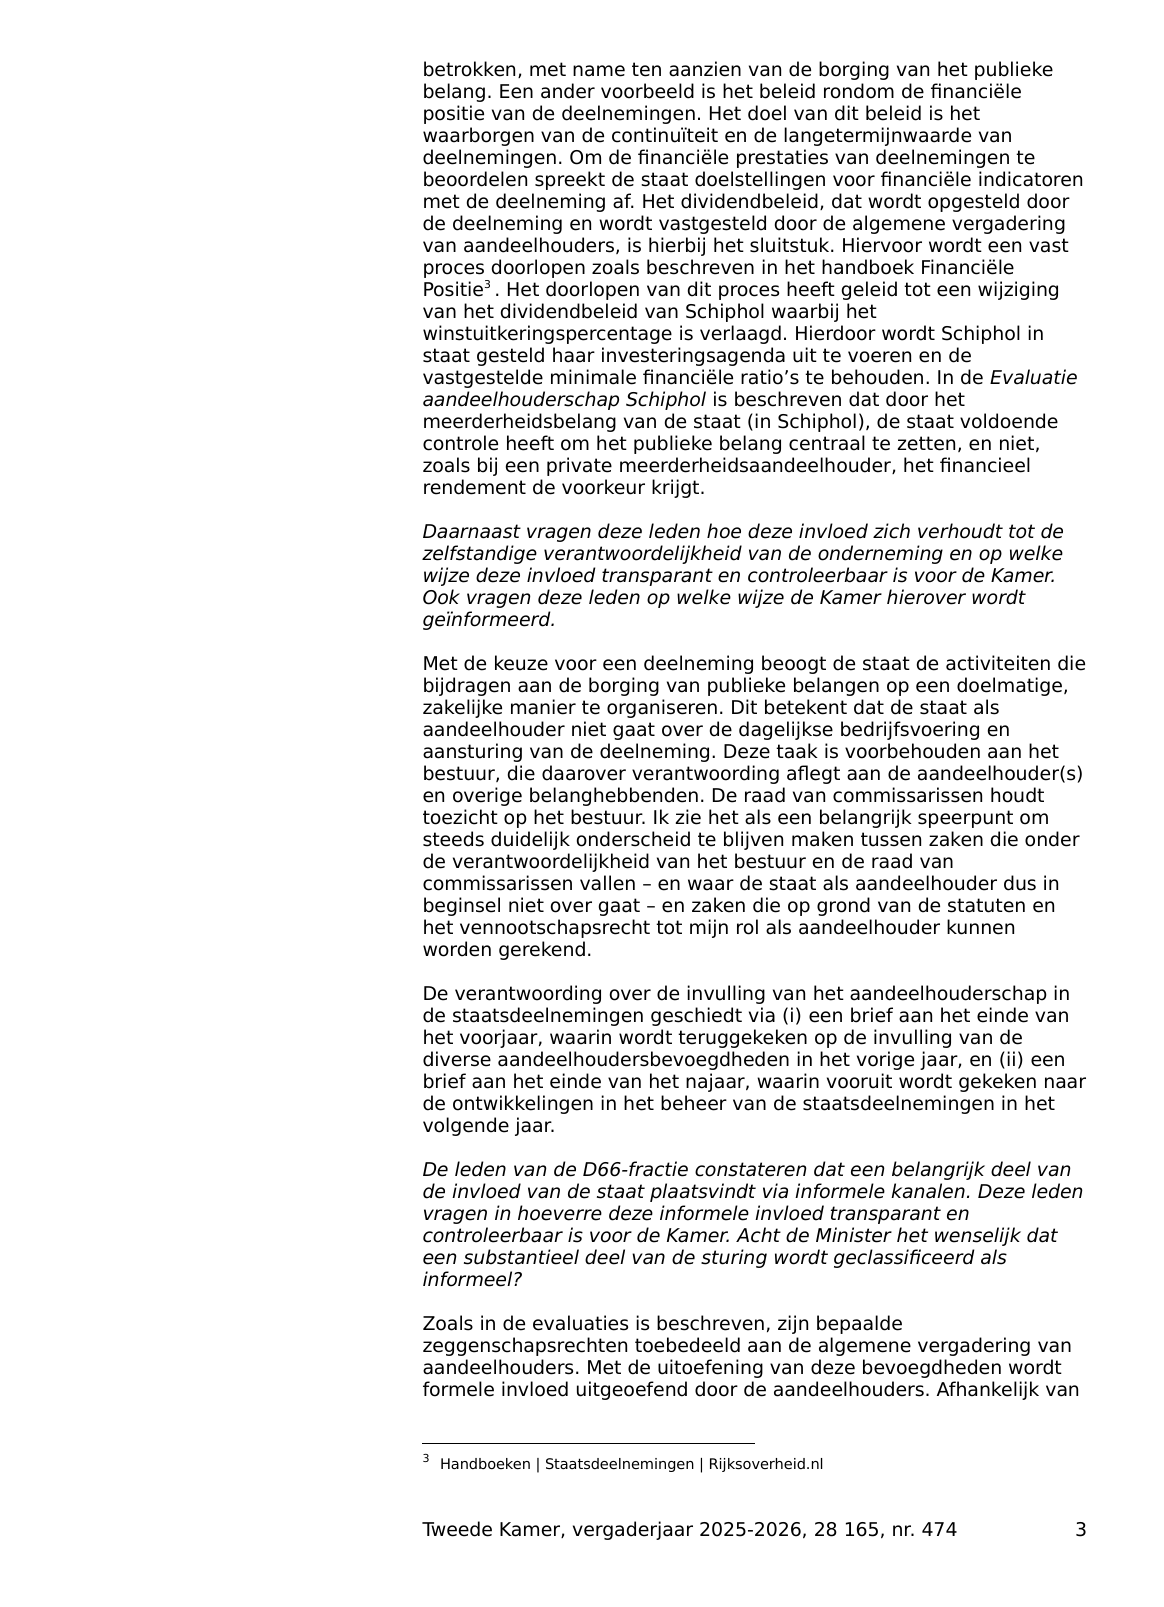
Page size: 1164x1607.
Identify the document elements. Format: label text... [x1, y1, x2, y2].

text Zoals in de evaluaties is beschreven, zijn bepaalde zeggenschapsrechten toebedeeld aan de algemene vergadering van aandeelhouders. Met de uitoefening van deze bevoegdheden wordt formele invloed uitgeoefend door de aandeelhouders. Afhankelijk van [422, 1313, 1087, 1401]
text Daarnaast vragen deze leden hoe deze invloed zich verhoudt tot de zelfstandige verantwoordelijkheid van de onderneming en op welke wijze deze invloed transparant en controleerbaar is voor de Kamer. Ook vragen deze leden op welke wijze de Kamer hierover wordt geïnformeerd. [422, 521, 1087, 631]
text Handboeken | Staatsdeelnemingen | Rijksoverheid.nl [422, 1452, 1087, 1474]
text De verantwoording over de invulling van het aandeelhouderschap in de staatsdeelnemingen geschiedt via (i) een brief aan het einde van het voorjaar, waarin wordt teruggekeken op de invulling van de diverse aandeelhoudersbevoegdheden in het vorige jaar, en (ii) een brief aan het einde van het najaar, waarin vooruit wordt gekeken naar de ontwikkelingen in het beheer van de staatsdeelnemingen in het volgende jaar. [422, 983, 1087, 1137]
text betrokken, met name ten aanzien van de borging van het publieke belang. Een ander voorbeeld is het beleid rondom de financiële positie van de deelnemingen. Het doel van dit beleid is het waarborgen van de continuïteit en de langetermijnwaarde van deelnemingen. Om de financiële prestaties van deelnemingen te beoordelen spreekt de staat doelstellingen voor financiële indicatoren met de deelneming af. Het dividendbeleid, dat wordt opgesteld door de deelneming en wordt vastgesteld door de algemene vergadering van aandeelhouders, is hierbij het sluitstuk. Hiervoor wordt een vast proces doorlopen zoals beschreven in het handboek Financiële Positie. Het doorlopen van dit proces heeft geleid tot een wijziging van het dividendbeleid van Schiphol waarbij het winstuitkeringspercentage is verlaagd. Hierdoor wordt Schiphol in staat gesteld haar investeringsagenda uit te voeren en de vastgestelde minimale financiële ratio’s te behouden. In de Evaluatie aandeelhouderschap Schiphol is beschreven dat door het meerderheidsbelang van de staat (in Schiphol), de staat voldoende controle heeft om het publieke belang centraal te zetten, en niet, zoals bij een private meerderheidsaandeelhouder, het financieel rendement de voorkeur krijgt. [422, 59, 1087, 499]
text Met de keuze voor een deelneming beoogt de staat de activiteiten die bijdragen aan de borging van publieke belangen op een doelmatige, zakelijke manier te organiseren. Dit betekent dat de staat als aandeelhouder niet gaat over de dagelijkse bedrijfsvoering en aansturing van de deelneming. Deze taak is voorbehouden aan het bestuur, die daarover verantwoording aflegt aan de aandeelhouder(s) en overige belanghebbenden. De raad van commissarissen houdt toezicht op het bestuur. Ik zie het als een belangrijk speerpunt om steeds duidelijk onderscheid te blijven maken tussen zaken die onder de verantwoordelijkheid van het bestuur en de raad van commissarissen vallen – en waar de staat als aandeelhouder dus in beginsel niet over gaat – en zaken die op grond van de statuten en het vennootschapsrecht tot mijn rol als aandeelhouder kunnen worden gerekend. [422, 653, 1087, 961]
text De leden van de D66-fractie constateren dat een belangrijk deel van de invloed van de staat plaatsvindt via informele kanalen. Deze leden vragen in hoeverre deze informele invloed transparant en controleerbaar is voor de Kamer. Acht de Minister het wenselijk dat een substantieel deel van de sturing wordt geclassificeerd als informeel? [422, 1159, 1087, 1291]
